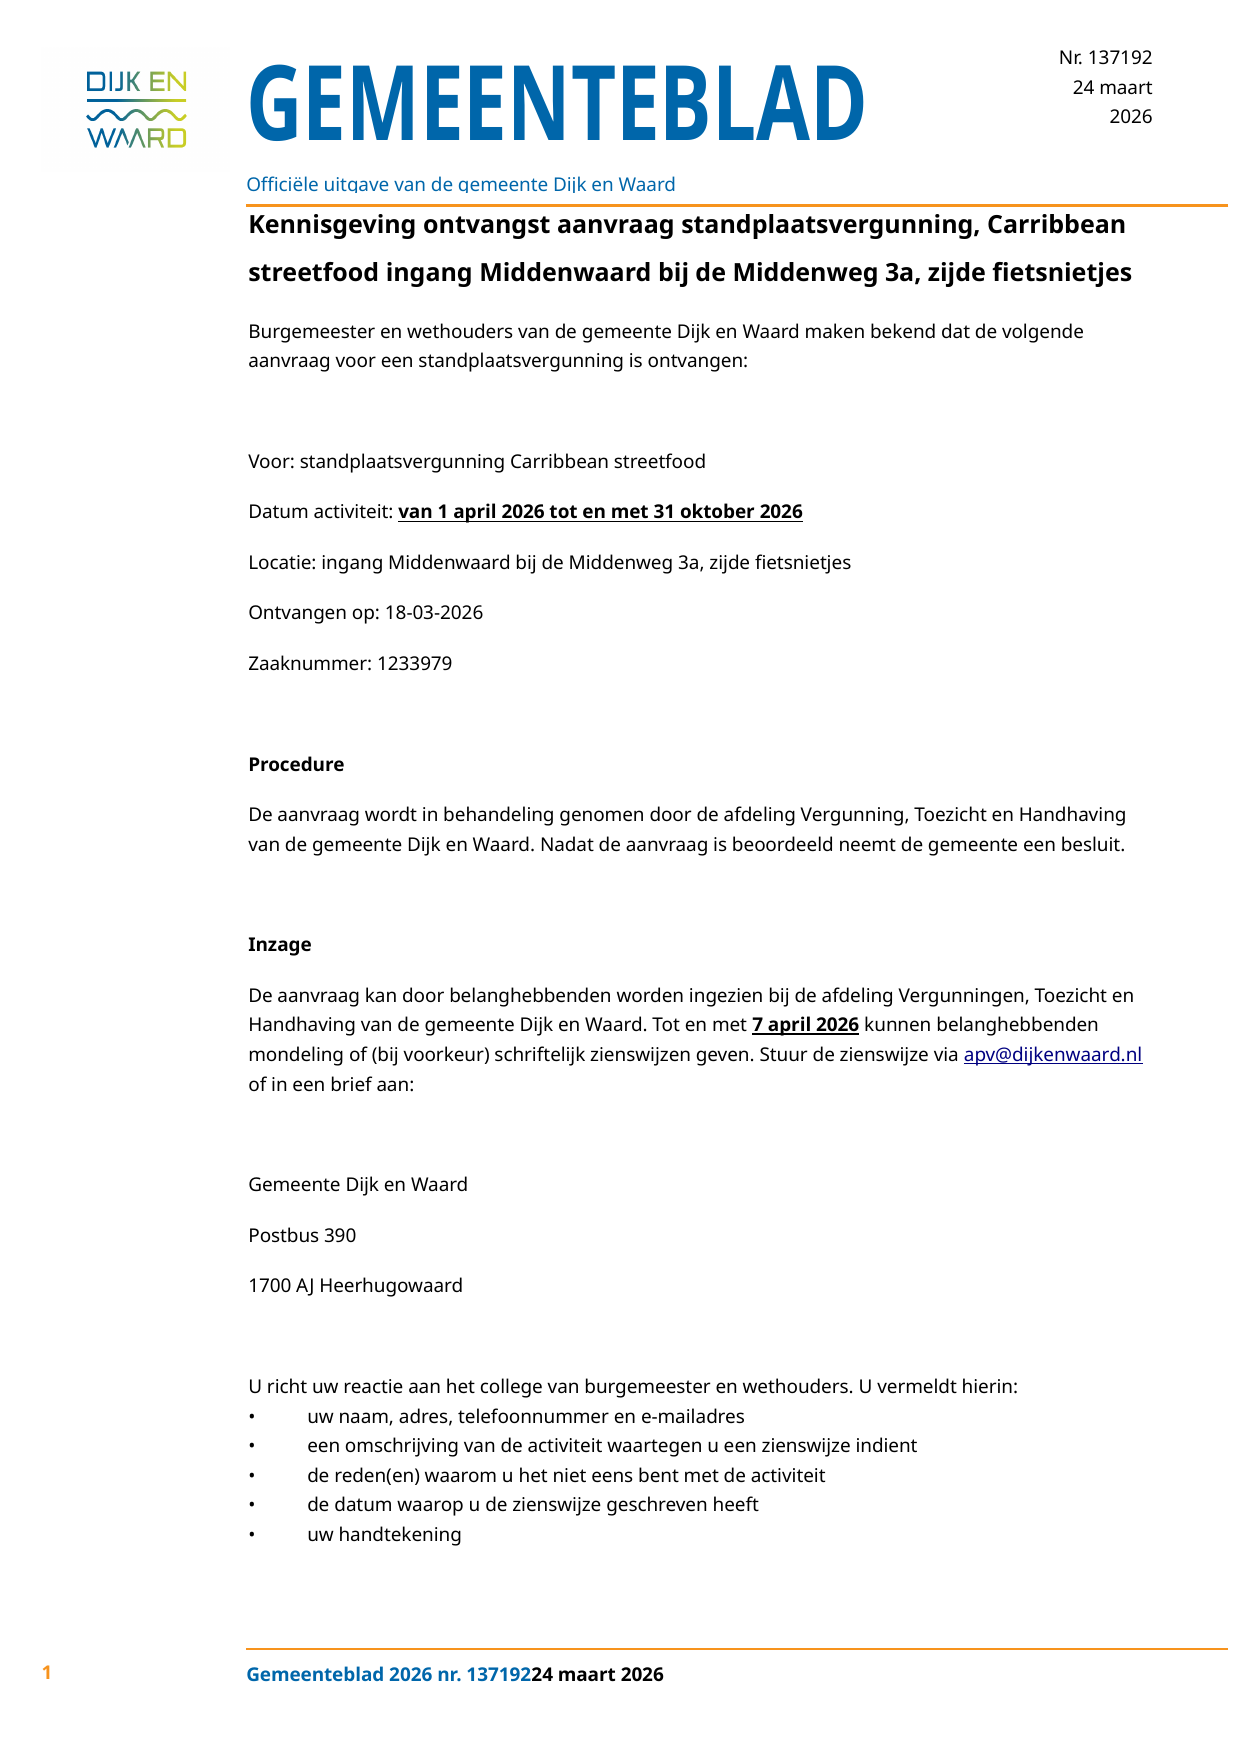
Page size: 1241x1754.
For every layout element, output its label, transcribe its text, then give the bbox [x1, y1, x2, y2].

text Procedure [248, 751, 1152, 777]
text Locatie: ingang Middenwaard bij de Middenweg 3a, zijde fietsnietjes [248, 549, 1152, 575]
text Datum activiteit: van 1 april 2026 tot en met 31 oktober 2026 [248, 499, 1152, 524]
text De aanvraag wordt in behandeling genomen door de afdeling Vergunning, Toezicht en Handhaving van de gemeente Dijk en Waard. Nadat de aanvraag is beoordeeld neemt de gemeente een besluit. [248, 801, 1152, 857]
text De aanvraag kan door belanghebbenden worden ingezien bij de afdeling Vergunningen, Toezicht en Handhaving van de gemeente Dijk en Waard. Tot en met 7 april 2026 kunnen belanghebbenden mondeling of (bij voorkeur) schriftelijk zienswijzen geven. Stuur de zienswijze via apv@dijkenwaard.nl of in een brief aan: [248, 982, 1152, 1097]
list de reden(en) waarom u het niet eens bent met de activiteit [248, 1462, 1152, 1488]
text Burgemeester en wethouders van de gemeente Dijk en Waard maken bekend dat de volgende aanvraag voor een standplaatsvergunning is ontvangen: [248, 318, 1152, 373]
text Ontvangen op: 18-03-2026 [248, 599, 1152, 625]
list uw naam, adres, telefoonnummer en e-mailadres [248, 1403, 1152, 1429]
list uw handtekening [248, 1521, 1152, 1547]
text Inzage [248, 932, 1152, 957]
list de datum waarop u de zienswijze geschreven heeft [248, 1492, 1152, 1517]
picture [41, 47, 231, 172]
text Voor: standplaatsvergunning Carribbean streetfood [248, 448, 1152, 474]
list een omschrijving van de activiteit waartegen u een zienswijze indient [248, 1432, 1152, 1458]
text Postbus 390 [248, 1222, 1152, 1248]
text U richt uw reactie aan het college van burgemeester en wethouders. U vermeldt hierin: [248, 1373, 1152, 1399]
text 1700 AJ Heerhugowaard [248, 1272, 1152, 1298]
text Kennisgeving ontvangst aanvraag standplaatsvergunning, Carribbean streetfood ingang Middenwaard bij de Middenweg 3a, zijde fietsnietjes [248, 207, 1152, 288]
text Zaaknummer: 1233979 [248, 650, 1152, 676]
text Gemeente Dijk en Waard [248, 1172, 1152, 1197]
